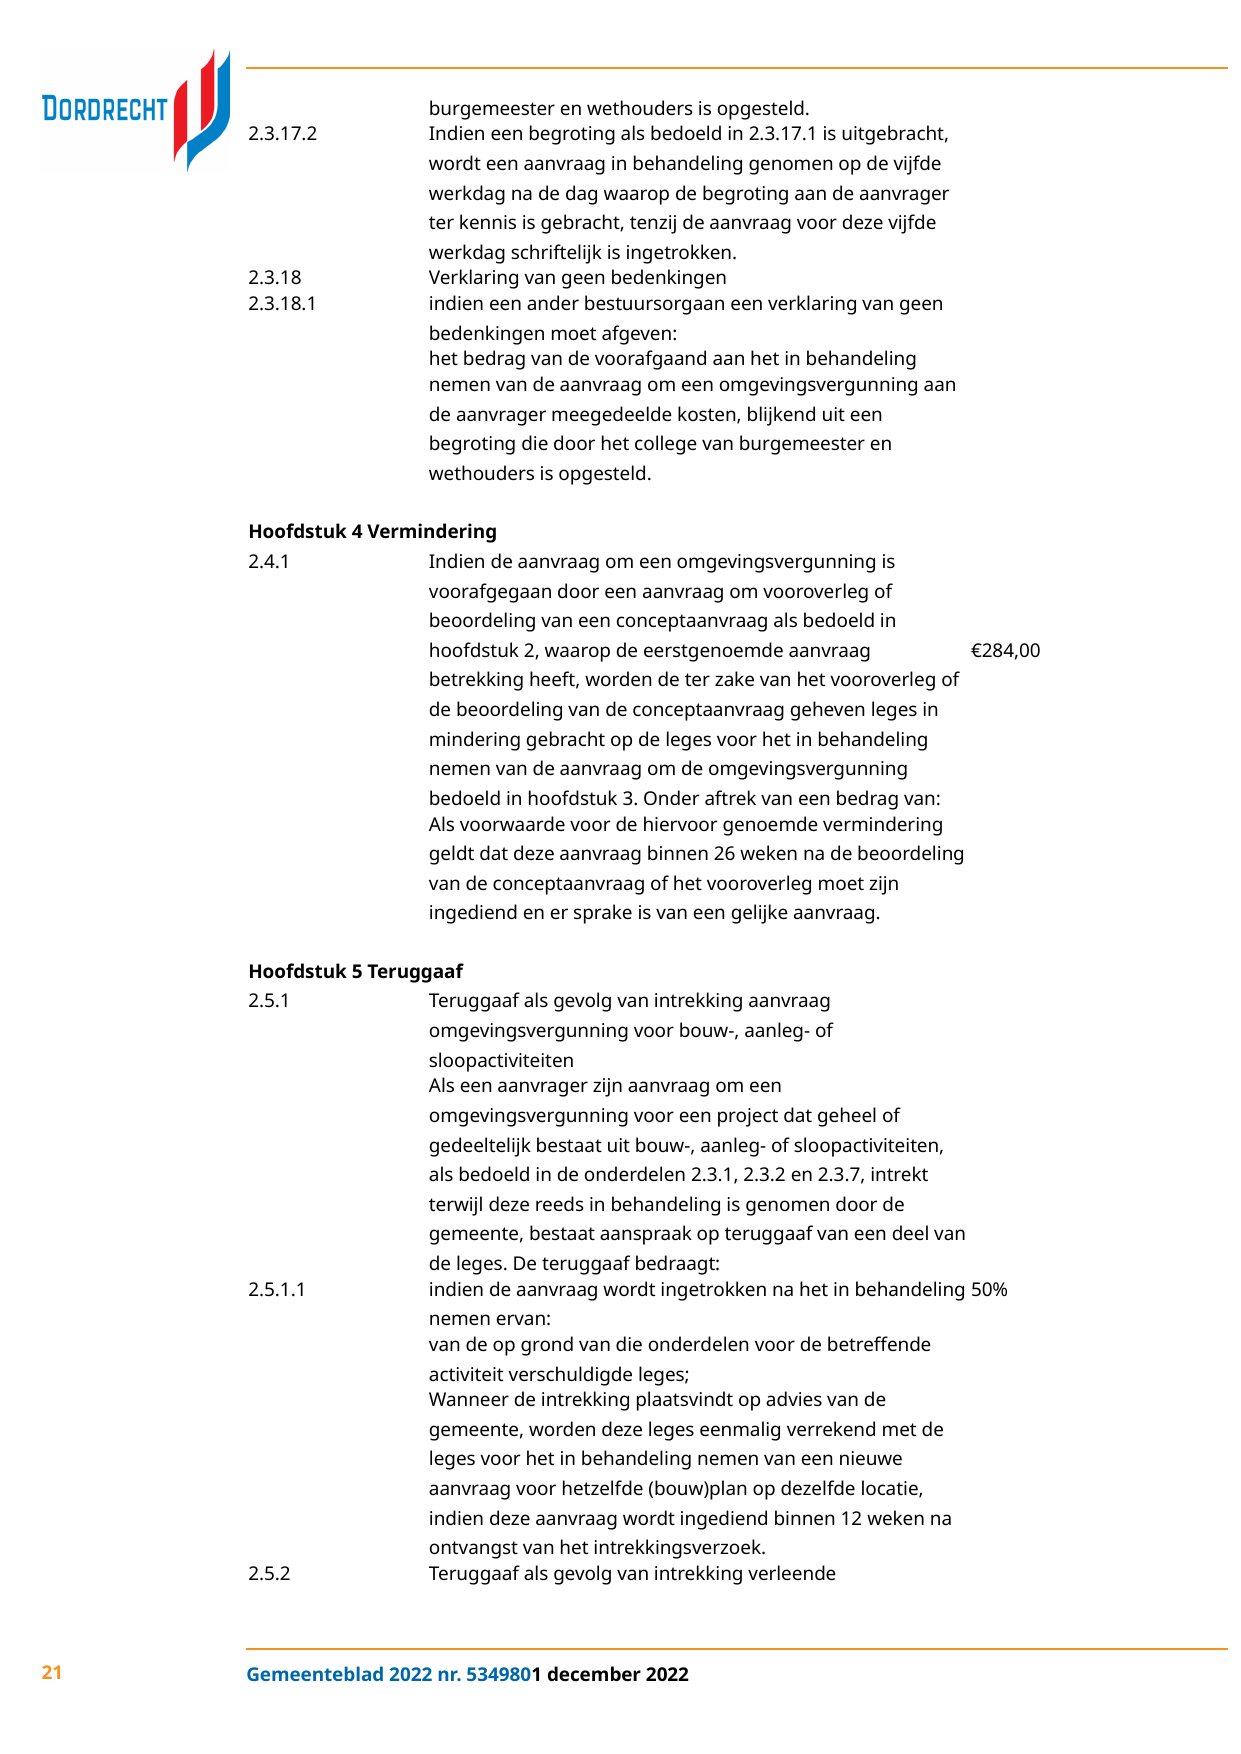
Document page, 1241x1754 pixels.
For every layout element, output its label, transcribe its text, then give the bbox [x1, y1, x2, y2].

picture [41, 47, 231, 172]
table_cell [248, 371, 429, 486]
table_cell van de op grond van die onderdelen voor de betreffende activiteit verschuldigde leges; [429, 1331, 971, 1386]
table_cell [248, 1386, 429, 1560]
text Hoofdstuk 4 Vermindering [248, 519, 1152, 544]
table_cell Als een aanvrager zijn aanvraag om een omgevingsvergunning voor een project dat geheel of gedeeltelijk bestaat uit bouw-, aanleg- of sloopactiviteiten, als bedoeld in de onderdelen 2.3.1, 2.3.2 en 2.3.7, intrekt terwijl deze reeds in behandeling is genomen door de gemeente, bestaat aanspraak op teruggaaf van een deel van de leges. De teruggaaf bedraagt: [429, 1073, 971, 1276]
table_cell 2.5.2 [248, 1560, 429, 1586]
table_cell nemen van de aanvraag om een omgevingsvergunning aan de aanvrager meegedeelde kosten, blijkend uit een begroting die door het college van burgemeester en wethouders is opgesteld. [429, 371, 971, 486]
table_cell [248, 95, 429, 121]
table_header €284,00 [971, 548, 1152, 811]
table_cell het bedrag van de voorafgaand aan het in behandeling [429, 346, 971, 371]
table_cell [971, 1073, 1152, 1276]
table_cell 2.3.17.2 [248, 121, 429, 264]
table_cell [971, 1386, 1152, 1560]
table_cell [971, 346, 1152, 371]
table_cell Als voorwaarde voor de hiervoor genoemde vermindering geldt dat deze aanvraag binnen 26 weken na de beoordeling van de conceptaanvraag of het vooroverleg moet zijn ingediend en er sprake is van een gelijke aanvraag. [429, 811, 971, 925]
table_cell [248, 1331, 429, 1386]
table_cell [248, 346, 429, 371]
table_cell [971, 121, 1152, 264]
table_cell 2.5.1.1 [248, 1276, 429, 1331]
table_cell [248, 811, 429, 925]
table_cell [971, 371, 1152, 486]
table_cell Teruggaaf als gevolg van intrekking verleende [429, 1560, 971, 1586]
table_header 2.5.1 [248, 988, 429, 1073]
table_cell indien de aanvraag wordt ingetrokken na het in behandeling nemen ervan: [429, 1276, 971, 1331]
table_cell Wanneer de intrekking plaatsvindt op advies van de gemeente, worden deze leges eenmalig verrekend met de leges voor het in behandeling nemen van een nieuwe aanvraag voor hetzelfde (bouw)plan op dezelfde locatie, indien deze aanvraag wordt ingediend binnen 12 weken na ontvangst van het intrekkingsverzoek. [429, 1386, 971, 1560]
table_cell Verklaring van geen bedenkingen [429, 265, 971, 290]
table_cell Indien een begroting als bedoeld in 2.3.17.1 is uitgebracht, wordt een aanvraag in behandeling genomen op de vijfde werkdag na de dag waarop de begroting aan de aanvrager ter kennis is gebracht, tenzij de aanvraag voor deze vijfde werkdag schriftelijk is ingetrokken. [429, 121, 971, 264]
table_header Teruggaaf als gevolg van intrekking aanvraag omgevingsvergunning voor bouw-, aanleg- of sloopactiviteiten [429, 988, 971, 1073]
table_cell indien een ander bestuursorgaan een verklaring van geen bedenkingen moet afgeven: [429, 290, 971, 346]
table_cell 2.3.18.1 [248, 290, 429, 346]
table_cell [971, 265, 1152, 290]
text Hoofdstuk 5 Teruggaaf [248, 958, 1152, 984]
table_cell [971, 1331, 1152, 1386]
table_cell [248, 1073, 429, 1276]
table_cell [971, 290, 1152, 346]
table_cell burgemeester en wethouders is opgesteld. [429, 95, 971, 121]
table_cell 50% [971, 1276, 1152, 1331]
table_cell 2.3.18 [248, 265, 429, 290]
table_cell [971, 1560, 1152, 1586]
table_cell [971, 811, 1152, 925]
table_header 2.4.1 [248, 548, 429, 811]
table_cell [971, 95, 1152, 121]
table_header Indien de aanvraag om een omgevingsvergunning is voorafgegaan door een aanvraag om vooroverleg of beoordeling van een conceptaanvraag als bedoeld in hoofdstuk 2, waarop de eerstgenoemde aanvraag betrekking heeft, worden de ter zake van het vooroverleg of de beoordeling van de conceptaanvraag geheven leges in mindering gebracht op de leges voor het in behandeling nemen van de aanvraag om de omgevingsvergunning bedoeld in hoofdstuk 3. Onder aftrek van een bedrag van: [429, 548, 971, 811]
table_header [971, 988, 1152, 1073]
